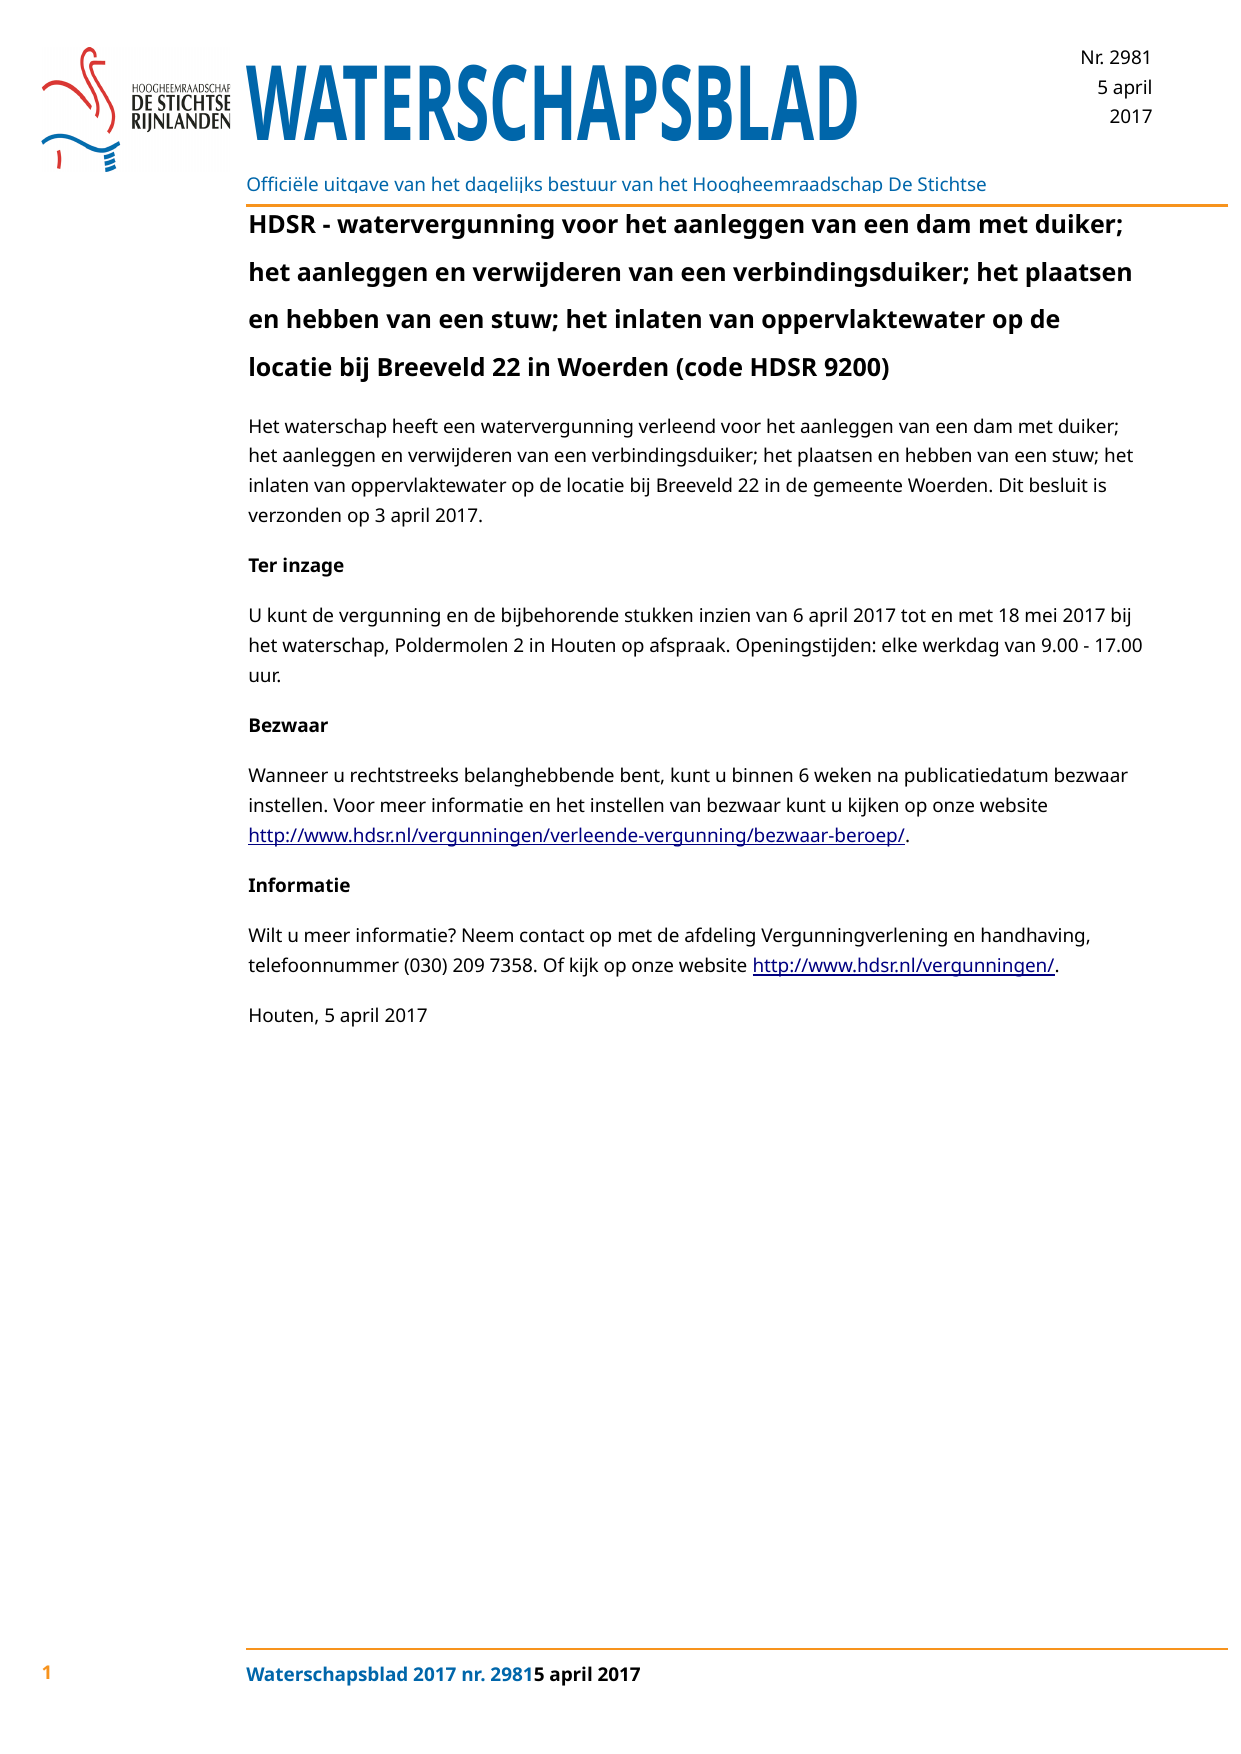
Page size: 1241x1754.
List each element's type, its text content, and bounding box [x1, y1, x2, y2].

picture [41, 47, 231, 172]
text Het waterschap heeft een watervergunning verleend voor het aanleggen van een dam met duiker; het aanleggen en verwijderen van een verbindingsduiker; het plaatsen en hebben van een stuw; het inlaten van oppervlaktewater op de locatie bij Breeveld 22 in de gemeente Woerden. Dit besluit is verzonden op 3 april 2017. [248, 413, 1152, 528]
text Houten, 5 april 2017 [248, 1003, 1152, 1028]
text Wilt u meer informatie? Neem contact op met de afdeling Vergunningverlening en handhaving, telefoonnummer (030) 209 7358. Of kijk op onze website http://www.hdsr.nl/vergunningen/. [248, 923, 1152, 978]
text U kunt de vergunning en de bijbehorende stukken inzien van 6 april 2017 tot en met 18 mei 2017 bij het waterschap, Poldermolen 2 in Houten op afspraak. Openingstijden: elke werkdag van 9.00 - 17.00 uur. [248, 603, 1152, 688]
text HDSR - watervergunning voor het aanleggen van een dam met duiker; het aanleggen en verwijderen van een verbindingsduiker; het plaatsen en hebben van een stuw; het inlaten van oppervlaktewater op de locatie bij Breeveld 22 in Woerden (code HDSR 9200) [248, 207, 1152, 384]
text Wanneer u rechtstreeks belanghebbende bent, kunt u binnen 6 weken na publicatiedatum bezwaar instellen. Voor meer informatie en het instellen van bezwaar kunt u kijken op onze website http://www.hdsr.nl/vergunningen/verleende-vergunning/bezwaar-beroep/. [248, 763, 1152, 848]
text Ter inzage [248, 552, 1152, 578]
text Bezwaar [248, 712, 1152, 738]
text Informatie [248, 872, 1152, 898]
